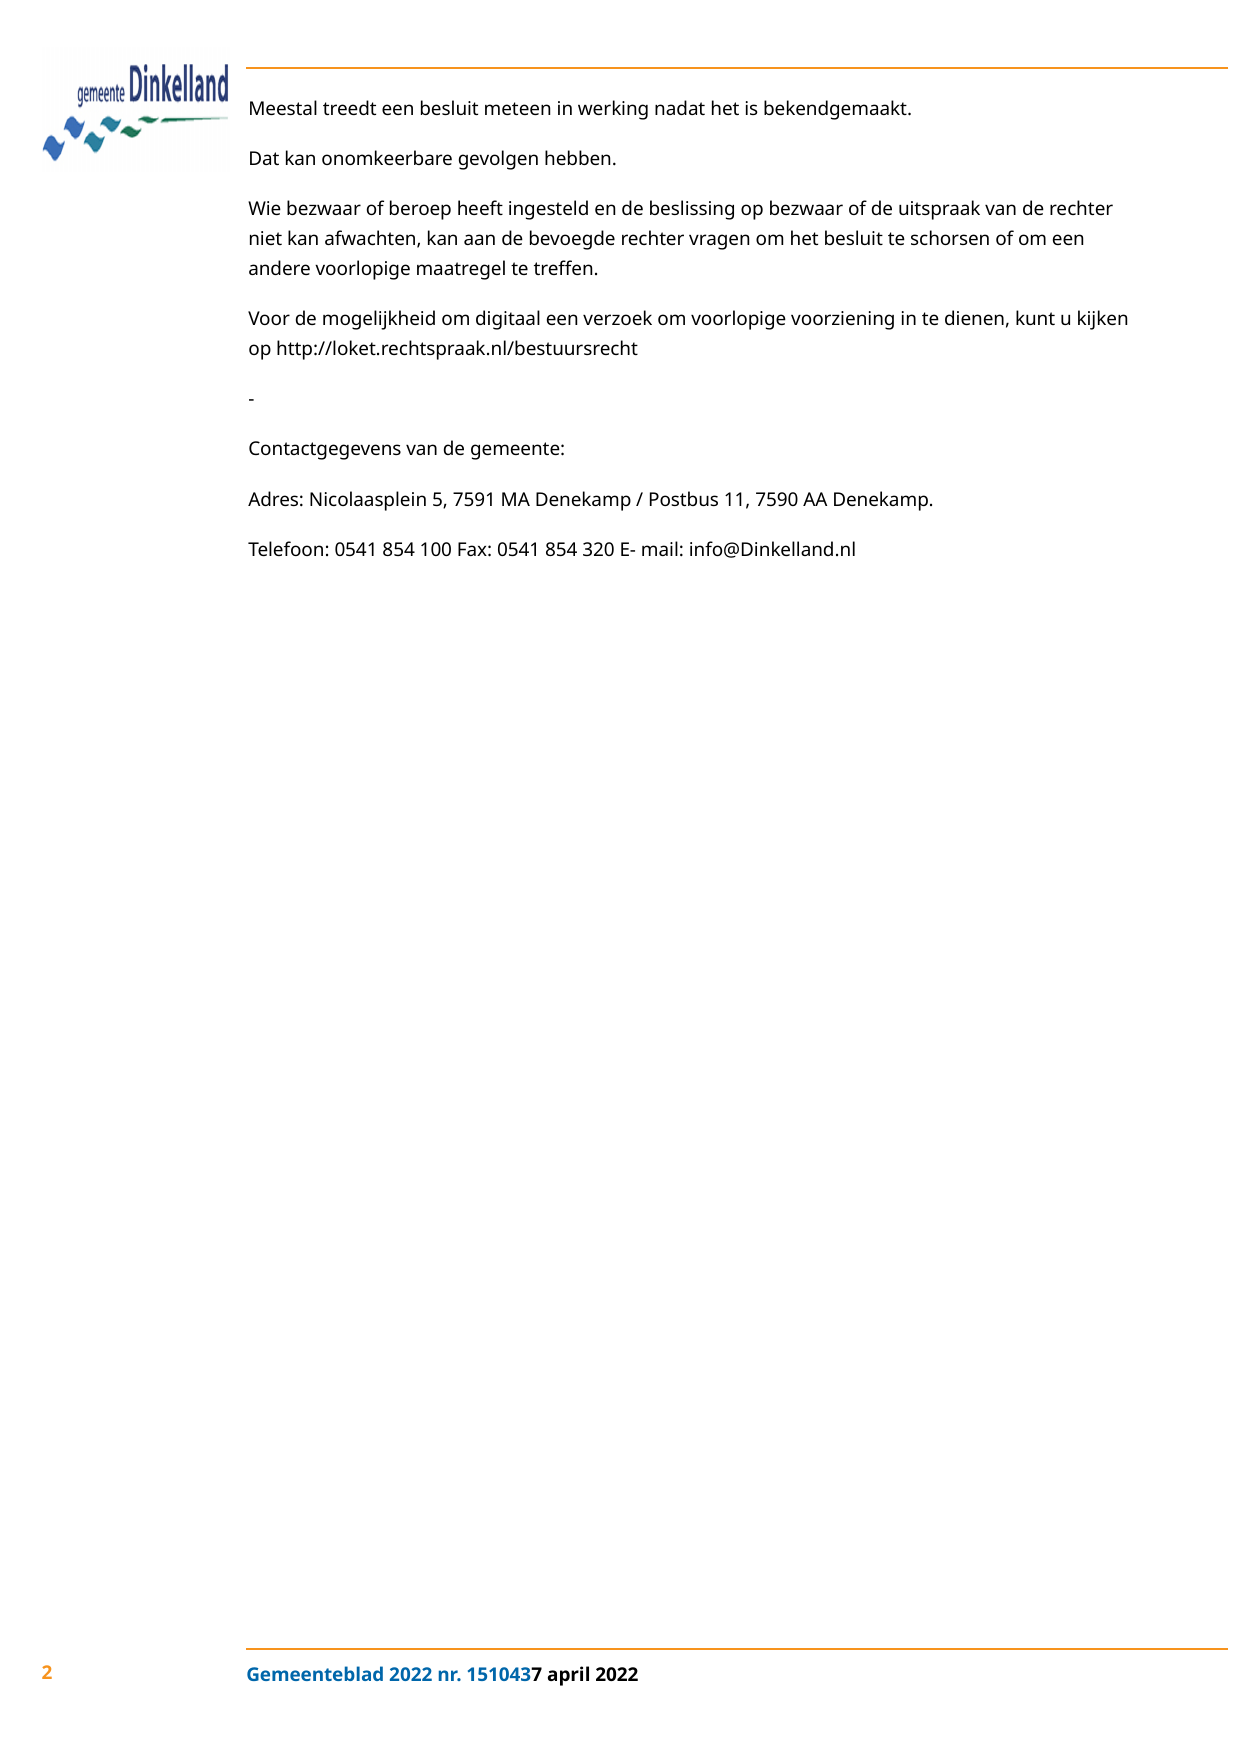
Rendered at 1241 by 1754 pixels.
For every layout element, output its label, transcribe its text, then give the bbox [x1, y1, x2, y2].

text Voor de mogelijkheid om digitaal een verzoek om voorlopige voorziening in te dienen, kunt u kijken op http://loket.rechtspraak.nl/bestuursrecht [248, 305, 1152, 361]
text Wie bezwaar of beroep heeft ingesteld en de beslissing op bezwaar of de uitspraak van de rechter niet kan afwachten, kan aan de bevoegde rechter vragen om het besluit te schorsen of om een andere voorlopige maatregel te treffen. [248, 196, 1152, 281]
text Contactgegevens van de gemeente: [248, 436, 1152, 461]
text - [248, 385, 1152, 411]
picture [41, 47, 231, 172]
text Adres: Nicolaasplein 5, 7591 MA Denekamp / Postbus 11, 7590 AA Denekamp. [248, 486, 1152, 512]
text Telefoon: 0541 854 100 Fax: 0541 854 320 E- mail: info@Dinkelland.nl [248, 536, 1152, 562]
text Dat kan onomkeerbare gevolgen hebben. [248, 145, 1152, 171]
text Meestal treedt een besluit meteen in werking nadat het is bekendgemaakt. [248, 95, 1152, 121]
